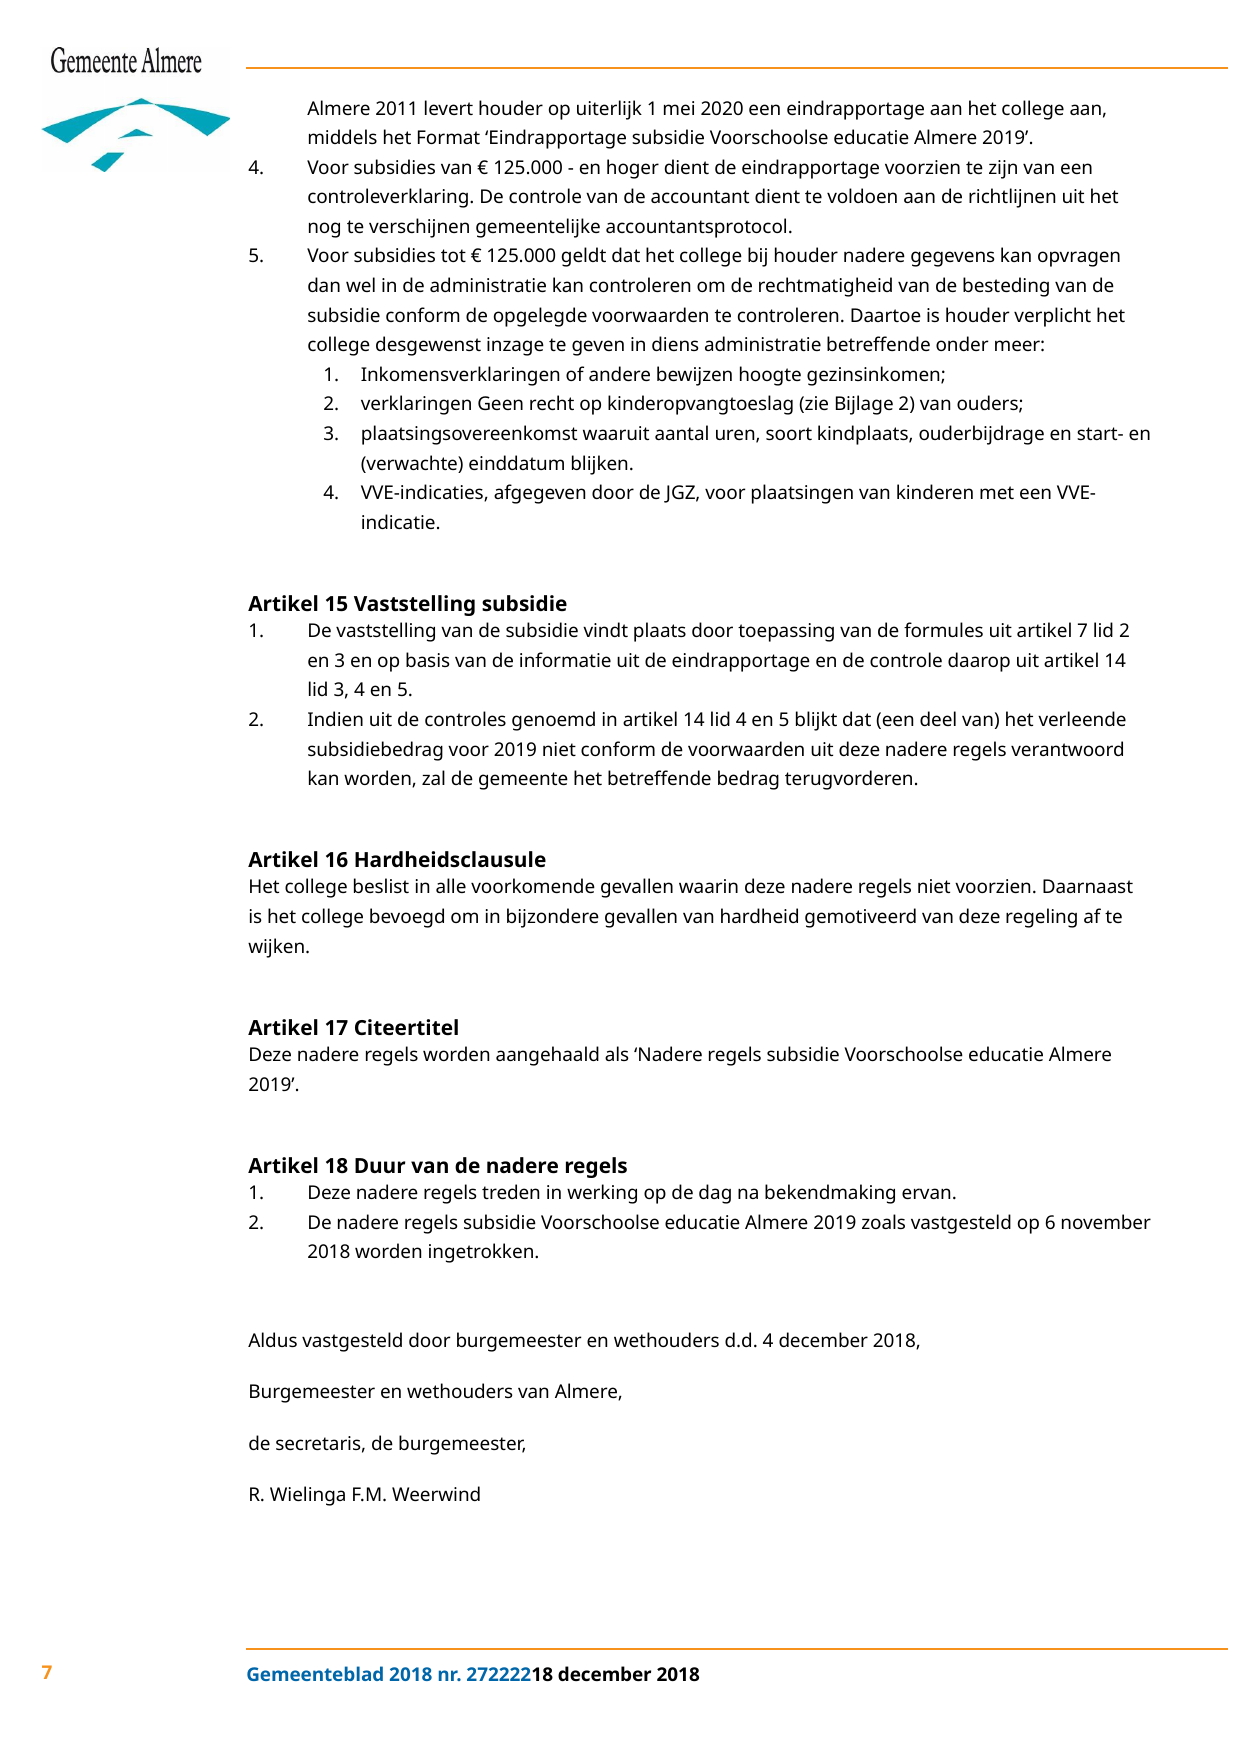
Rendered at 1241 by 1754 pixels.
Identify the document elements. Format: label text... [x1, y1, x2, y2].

list De vaststelling van de subsidie vindt plaats door toepassing van de formules uit artikel 7 lid 2 en 3 en op basis van de informatie uit de eindrapportage en de controle daarop uit artikel 14 lid 3, 4 en 5. [248, 617, 1152, 702]
text Burgemeester en wethouders van Almere, [248, 1379, 1152, 1404]
list verklaringen Geen recht op kinderopvangtoeslag (zie Bijlage 2) van ouders; [323, 391, 1152, 416]
picture [41, 47, 231, 172]
text de secretaris, de burgemeester, [248, 1430, 1152, 1456]
list De nadere regels subsidie Voorschoolse educatie Almere 2019 zoals vastgesteld op 6 november 2018 worden ingetrokken. [248, 1209, 1152, 1264]
list VVE-indicaties, afgegeven door de JGZ, voor plaatsingen van kinderen met een VVE- indicatie. [323, 479, 1152, 535]
text Artikel 17 Citeertitel [248, 1013, 1152, 1041]
list Voor subsidies van € 125.000 - en hoger dient de eindrapportage voorzien te zijn van een controleverklaring. De controle van de accountant dient te voldoen aan de richtlijnen uit het nog te verschijnen gemeentelijke accountantsprotocol. [248, 154, 1152, 239]
list plaatsingsovereenkomst waaruit aantal uren, soort kindplaats, ouderbijdrage en start- en (verwachte) einddatum blijken. [323, 420, 1152, 476]
text Artikel 16 Hardheidsclausule [248, 845, 1152, 874]
list Voor subsidies tot € 125.000 geldt dat het college bij houder nadere gegevens kan opvragen dan wel in de administratie kan controleren om de rechtmatigheid van de besteding van de subsidie conform de opgelegde voorwaarden te controleren. Daartoe is houder verplicht het college desgewenst inzage te geven in diens administratie betreffende onder meer: [248, 243, 1152, 357]
list Indien uit de controles genoemd in artikel 14 lid 4 en 5 blijkt dat (een deel van) het verleende subsidiebedrag voor 2019 niet conform de voorwaarden uit deze nadere regels verantwoord kan worden, zal de gemeente het betreffende bedrag terugvorderen. [248, 706, 1152, 791]
list Inkomensverklaringen of andere bewijzen hoogte gezinsinkomen; [323, 361, 1152, 387]
text Het college beslist in alle voorkomende gevallen waarin deze nadere regels niet voorzien. Daarnaast is het college bevoegd om in bijzondere gevallen van hardheid gemotiveerd van deze regeling af te wijken. [248, 874, 1152, 959]
text Deze nadere regels worden aangehaald als ‘Nadere regels subsidie Voorschoolse educatie Almere 2019’. [248, 1041, 1152, 1097]
text Aldus vastgesteld door burgemeester en wethouders d.d. 4 december 2018, [248, 1327, 1152, 1353]
list Almere 2011 levert houder op uiterlijk 1 mei 2020 een eindrapportage aan het college aan, middels het Format ‘Eindrapportage subsidie Voorschoolse educatie Almere 2019’. [248, 95, 1152, 150]
text Artikel 18 Duur van de nadere regels [248, 1151, 1152, 1179]
text Artikel 15 Vaststelling subsidie [248, 589, 1152, 617]
list Deze nadere regels treden in werking op de dag na bekendmaking ervan. [248, 1179, 1152, 1205]
text R. Wielinga F.M. Weerwind [248, 1482, 1152, 1507]
